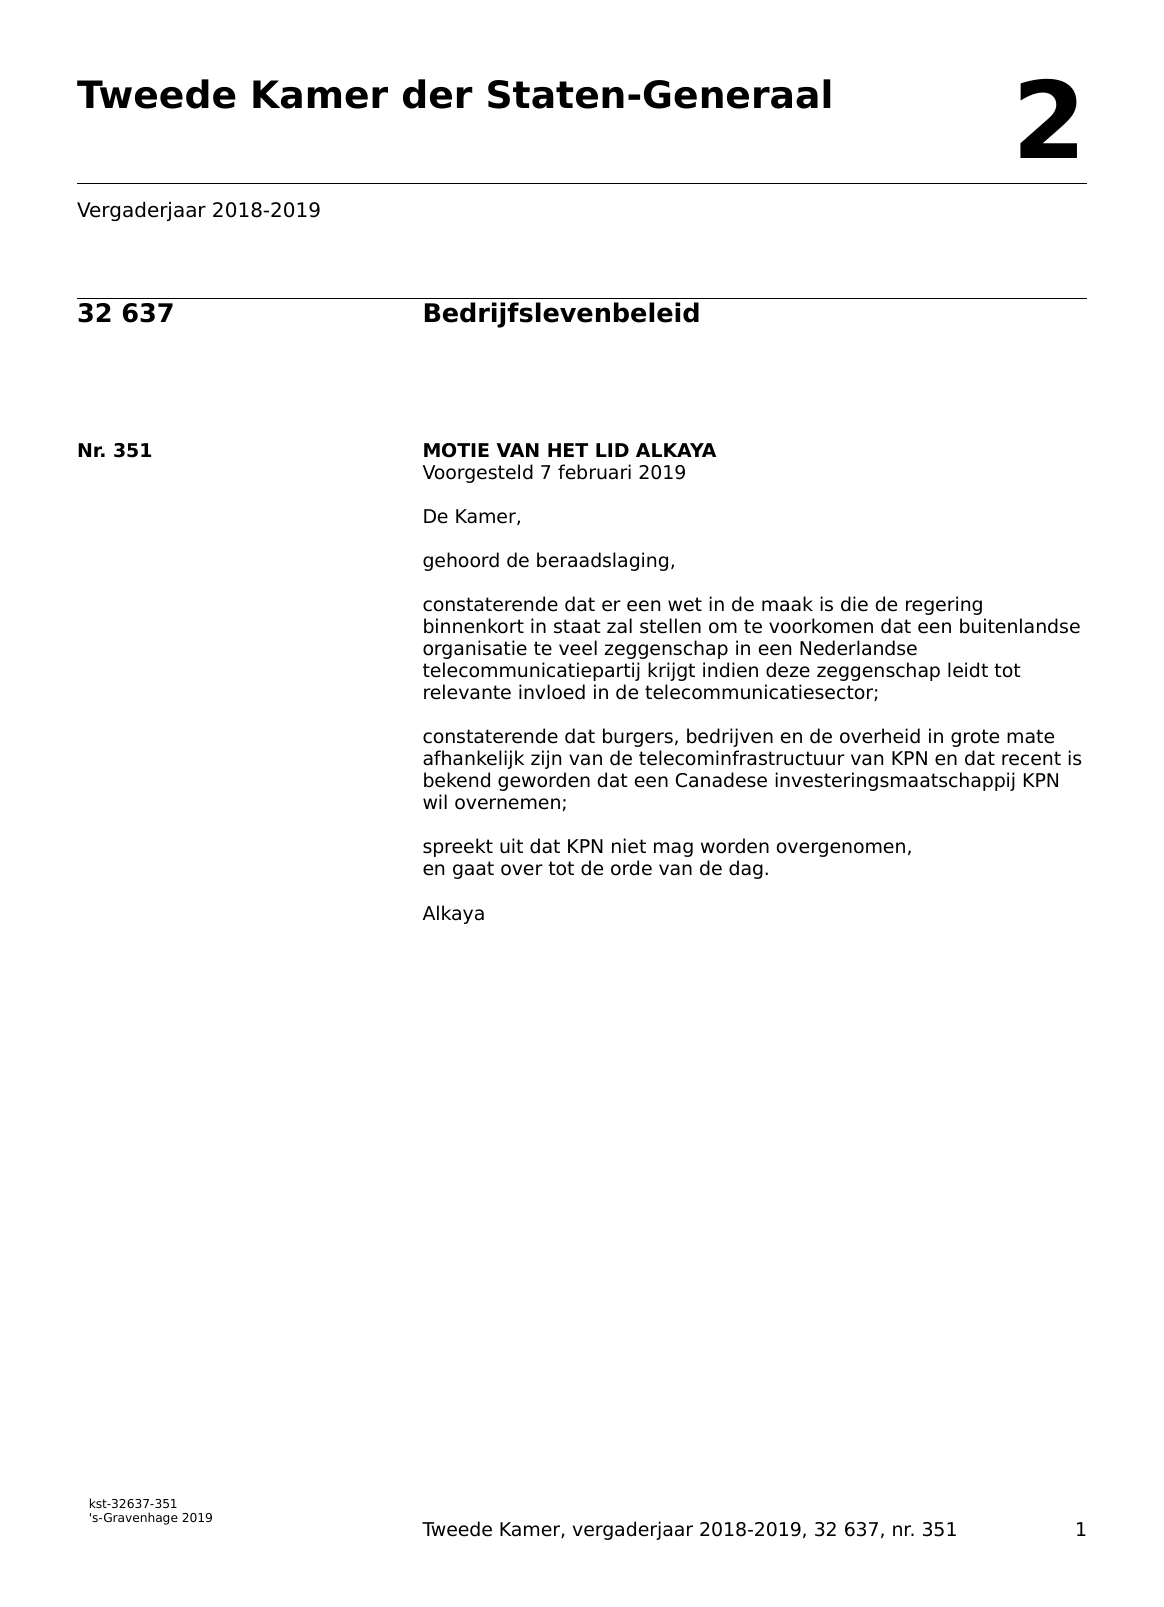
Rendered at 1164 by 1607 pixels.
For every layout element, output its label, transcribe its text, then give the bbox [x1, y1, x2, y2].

text De Kamer, [422, 506, 1087, 528]
table_header 2 [886, 59, 1087, 183]
text Voorgesteld 7 februari 2019 [422, 462, 1087, 484]
text constaterende dat er een wet in de maak is die de regering binnenkort in staat zal stellen om te voorkomen dat een buitenlandse organisatie te veel zeggenschap in een Nederlandse telecommunicatiepartij krijgt indien deze zeggenschap leidt tot relevante invloed in de telecommunicatiesector; [422, 594, 1087, 704]
text gehoord de beraadslaging, [422, 550, 1087, 572]
text en gaat over tot de orde van de dag. [422, 858, 1087, 880]
text Alkaya [422, 902, 1087, 924]
subtitle Nr. 351 MOTIE VAN HET LID ALKAYA [77, 440, 1087, 462]
table_cell Vergaderjaar 2018-2019 [77, 184, 1087, 298]
text spreekt uit dat KPN niet mag worden overgenomen, [422, 836, 1087, 858]
table_header Tweede Kamer der Staten-Generaal [77, 59, 886, 183]
text 's-Gravenhage 2019 [88, 1511, 323, 1525]
text constaterende dat burgers, bedrijven en de overheid in grote mate afhankelijk zijn van de telecominfrastructuur van KPN en dat recent is bekend geworden dat een Canadese investeringsmaatschappij KPN wil overnemen; [422, 726, 1087, 814]
subtitle 32 637 Bedrijfslevenbeleid [77, 299, 1087, 329]
text kst-32637-351 [88, 1497, 323, 1511]
